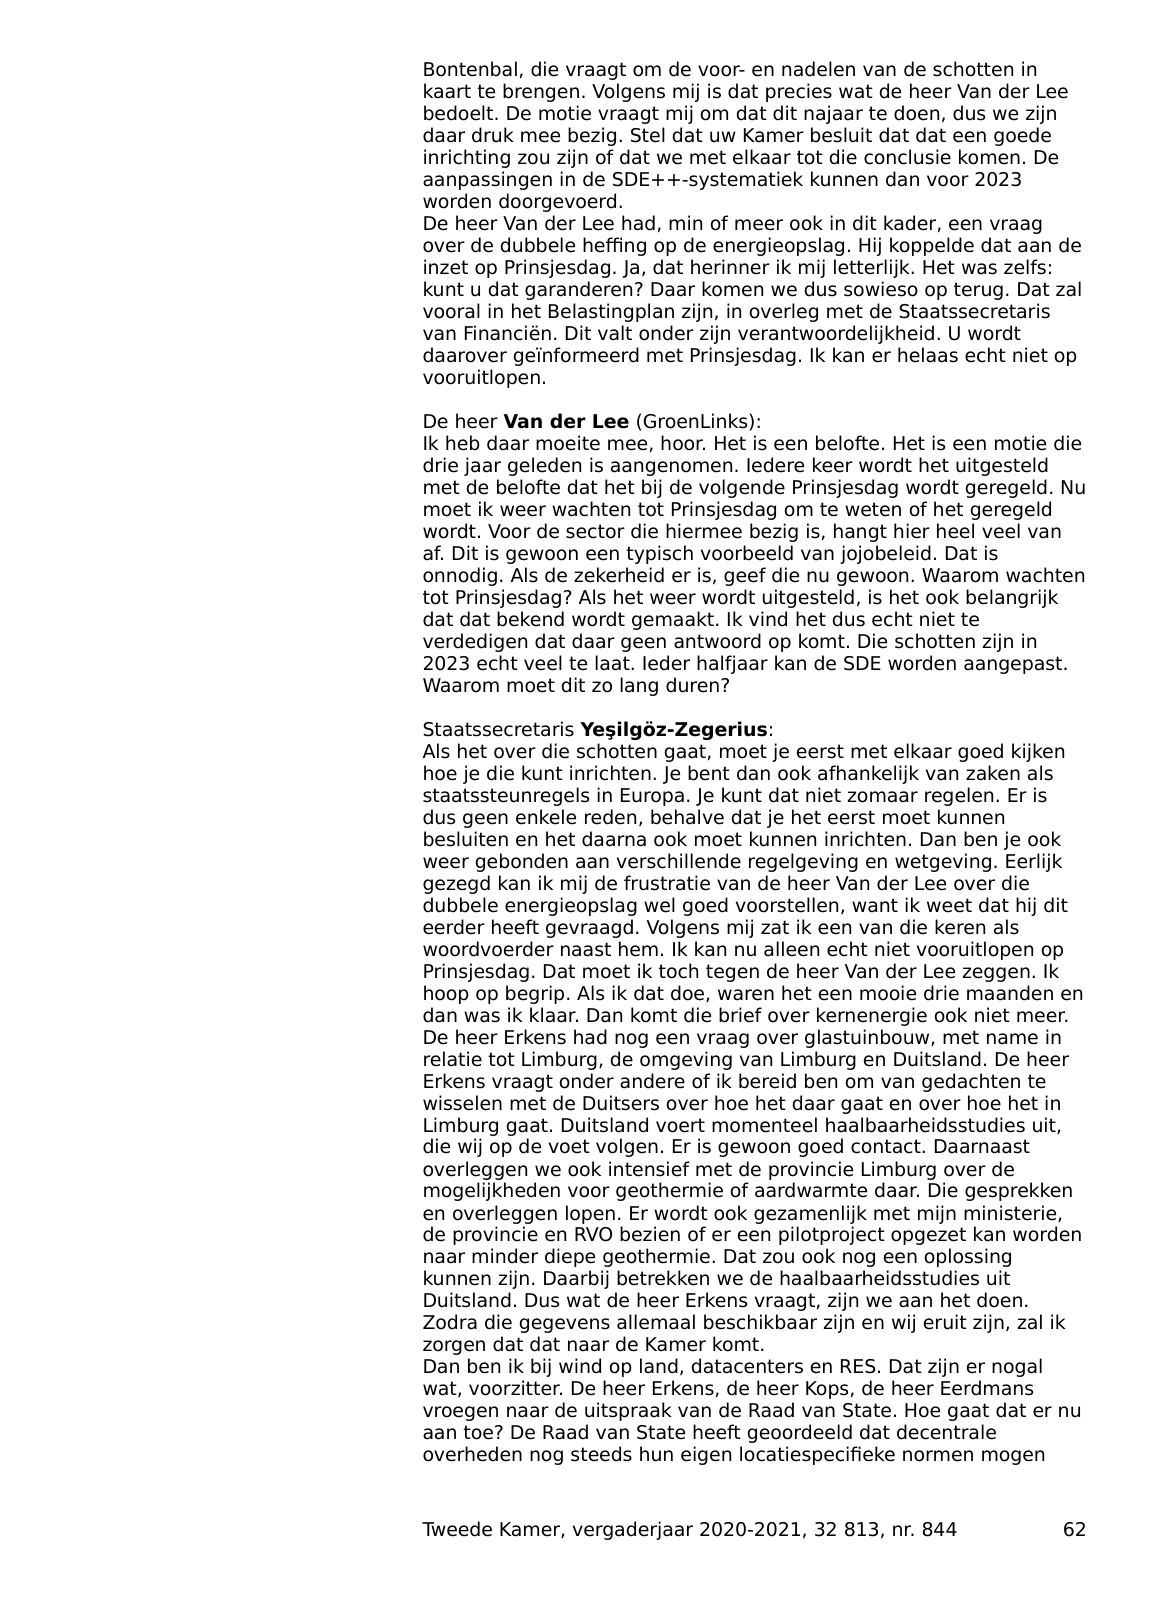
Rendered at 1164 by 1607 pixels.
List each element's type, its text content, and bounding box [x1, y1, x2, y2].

text Als het over die schotten gaat, moet je eerst met elkaar goed kijken hoe je die kunt inrichten. Je bent dan ook afhankelijk van zaken als staatssteunregels in Europa. Je kunt dat niet zomaar regelen. Er is dus geen enkele reden, behalve dat je het eerst moet kunnen besluiten en het daarna ook moet kunnen inrichten. Dan ben je ook weer gebonden aan verschillende regelgeving en wetgeving. Eerlijk gezegd kan ik mij de frustratie van de heer Van der Lee over die dubbele energieopslag wel goed voorstellen, want ik weet dat hij dit eerder heeft gevraagd. Volgens mij zat ik een van die keren als woordvoerder naast hem. Ik kan nu alleen echt niet vooruitlopen op Prinsjesdag. Dat moet ik toch tegen de heer Van der Lee zeggen. Ik hoop op begrip. Als ik dat doe, waren het een mooie drie maanden en dan was ik klaar. Dan komt die brief over kernenergie ook niet meer. [422, 741, 1087, 1027]
text Staatssecretaris Yeşilgöz-Zegerius: [422, 719, 1087, 741]
text De heer Van der Lee (GroenLinks): [422, 411, 1087, 433]
text De heer Erkens had nog een vraag over glastuinbouw, met name in relatie tot Limburg, de omgeving van Limburg en Duitsland. De heer Erkens vraagt onder andere of ik bereid ben om van gedachten te wisselen met de Duitsers over hoe het daar gaat en over hoe het in Limburg gaat. Duitsland voert momenteel haalbaarheidsstudies uit, die wij op de voet volgen. Er is gewoon goed contact. Daarnaast overleggen we ook intensief met de provincie Limburg over de mogelijkheden voor geothermie of aardwarmte daar. Die gesprekken en overleggen lopen. Er wordt ook gezamenlijk met mijn ministerie, de provincie en RVO bezien of er een pilotproject opgezet kan worden naar minder diepe geothermie. Dat zou ook nog een oplossing kunnen zijn. Daarbij betrekken we de haalbaarheidsstudies uit Duitsland. Dus wat de heer Erkens vraagt, zijn we aan het doen. Zodra die gegevens allemaal beschikbaar zijn en wij eruit zijn, zal ik zorgen dat dat naar de Kamer komt. [422, 1027, 1087, 1356]
text De heer Van der Lee had, min of meer ook in dit kader, een vraag over de dubbele heffing op de energieopslag. Hij koppelde dat aan de inzet op Prinsjesdag. Ja, dat herinner ik mij letterlijk. Het was zelfs: kunt u dat garanderen? Daar komen we dus sowieso op terug. Dat zal vooral in het Belastingplan zijn, in overleg met de Staatssecretaris van Financiën. Dit valt onder zijn verantwoordelijkheid. U wordt daarover geïnformeerd met Prinsjesdag. Ik kan er helaas echt niet op vooruitlopen. [422, 213, 1087, 389]
text Ik heb daar moeite mee, hoor. Het is een belofte. Het is een motie die drie jaar geleden is aangenomen. Iedere keer wordt het uitgesteld met de belofte dat het bij de volgende Prinsjesdag wordt geregeld. Nu moet ik weer wachten tot Prinsjesdag om te weten of het geregeld wordt. Voor de sector die hiermee bezig is, hangt hier heel veel van af. Dit is gewoon een typisch voorbeeld van jojobeleid. Dat is onnodig. Als de zekerheid er is, geef die nu gewoon. Waarom wachten tot Prinsjesdag? Als het weer wordt uitgesteld, is het ook belangrijk dat dat bekend wordt gemaakt. Ik vind het dus echt niet te verdedigen dat daar geen antwoord op komt. Die schotten zijn in 2023 echt veel te laat. Ieder halfjaar kan de SDE worden aangepast. Waarom moet dit zo lang duren? [422, 433, 1087, 697]
text Bontenbal, die vraagt om de voor- en nadelen van de schotten in kaart te brengen. Volgens mij is dat precies wat de heer Van der Lee bedoelt. De motie vraagt mij om dat dit najaar te doen, dus we zijn daar druk mee bezig. Stel dat uw Kamer besluit dat dat een goede inrichting zou zijn of dat we met elkaar tot die conclusie komen. De aanpassingen in de SDE++-systematiek kunnen dan voor 2023 worden doorgevoerd. [422, 59, 1087, 213]
text Dan ben ik bij wind op land, datacenters en RES. Dat zijn er nogal wat, voorzitter. De heer Erkens, de heer Kops, de heer Eerdmans vroegen naar de uitspraak van de Raad van State. Hoe gaat dat er nu aan toe? De Raad van State heeft geoordeeld dat decentrale overheden nog steeds hun eigen locatiespecifieke normen mogen [422, 1356, 1087, 1466]
